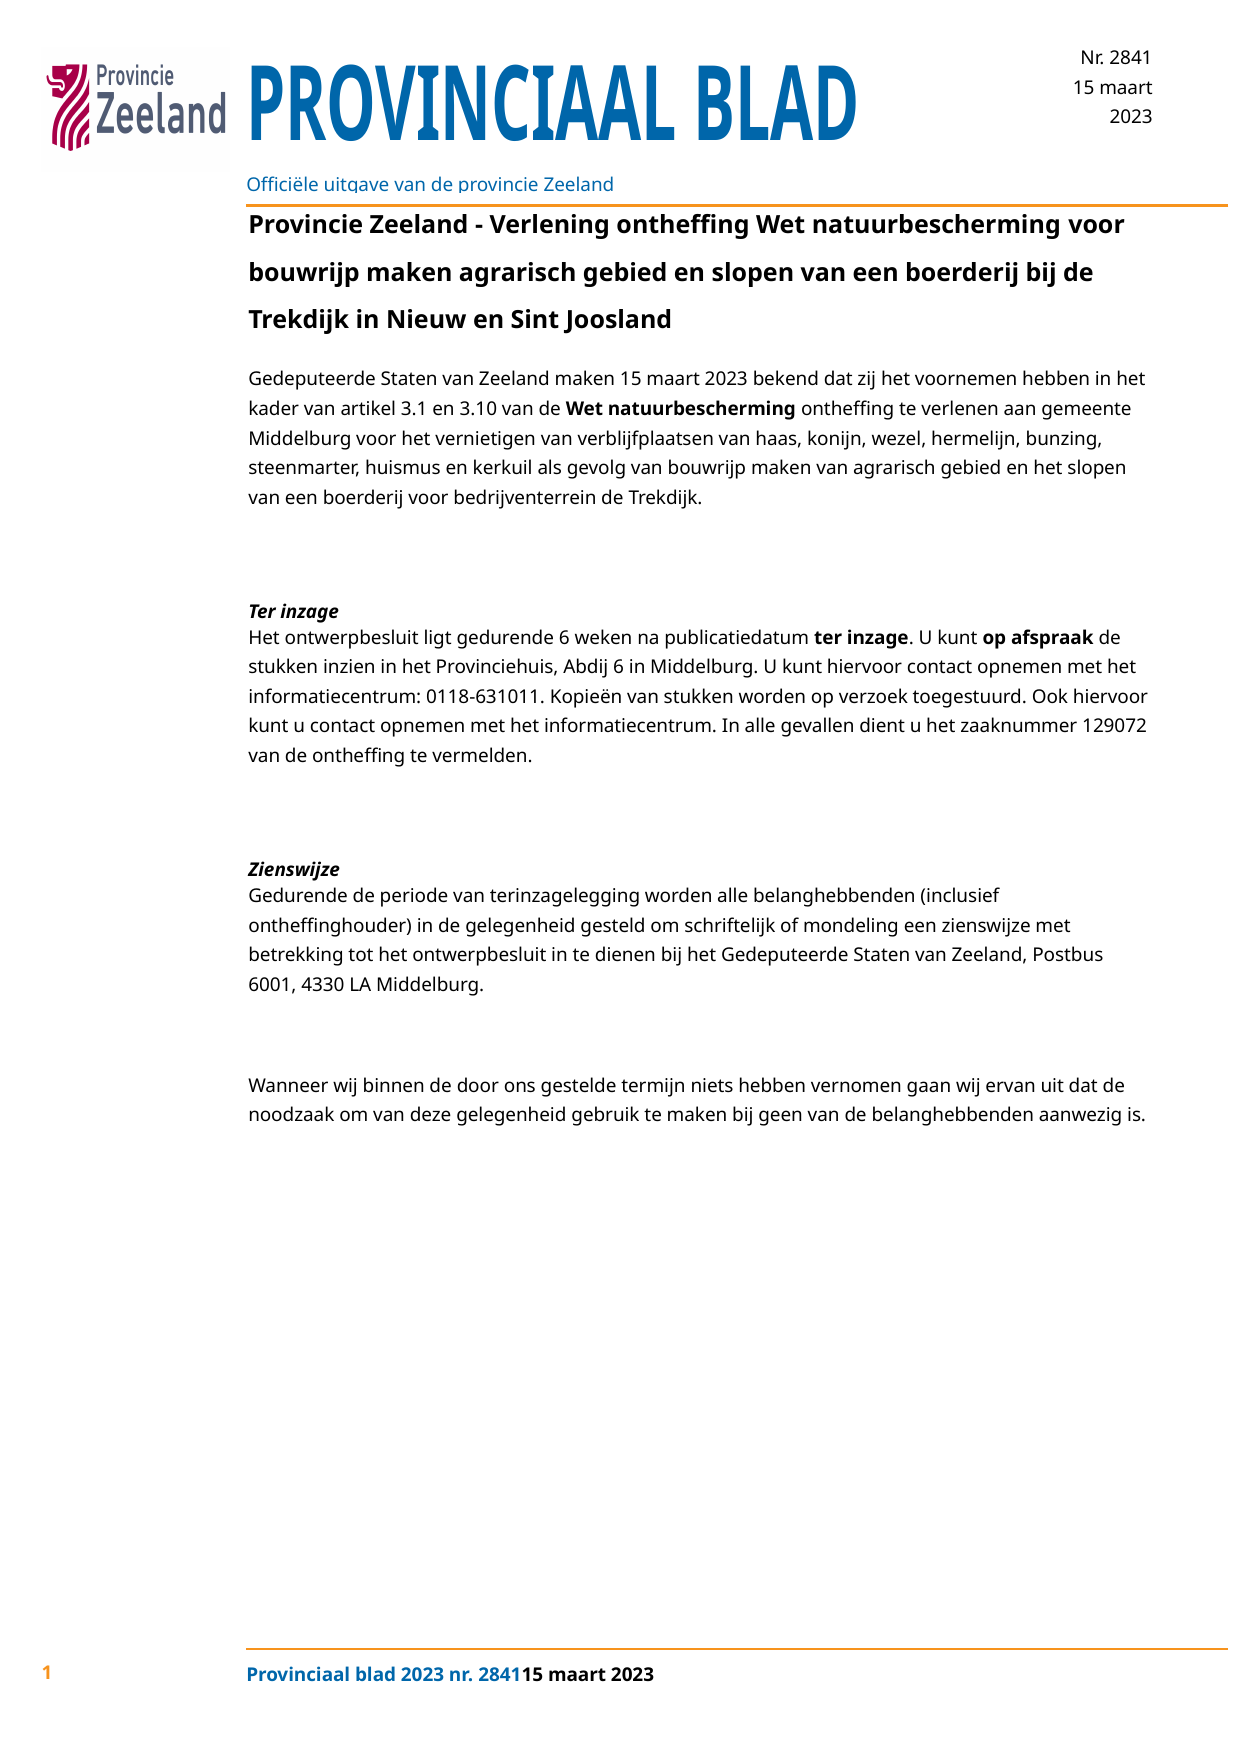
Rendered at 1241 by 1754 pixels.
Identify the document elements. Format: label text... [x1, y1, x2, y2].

text Wanneer wij binnen de door ons gestelde termijn niets hebben vernomen gaan wij ervan uit dat de noodzaak om van deze gelegenheid gebruik te maken bij geen van de belanghebbenden aanwezig is. [248, 1072, 1152, 1127]
text Gedeputeerde Staten van Zeeland maken 15 maart 2023 bekend dat zij het voornemen hebben in het kader van artikel 3.1 en 3.10 van de Wet natuurbescherming ontheffing te verlenen aan gemeente Middelburg voor het vernietigen van verblijfplaatsen van haas, konijn, wezel, hermelijn, bunzing, steenmarter, huismus en kerkuil als gevolg van bouwrijp maken van agrarisch gebied en het slopen van een boerderij voor bedrijventerrein de Trekdijk. [248, 366, 1152, 509]
text Zienswijze [248, 857, 1152, 882]
picture [41, 47, 231, 172]
text Ter inzage [248, 598, 1152, 624]
text Het ontwerpbesluit ligt gedurende 6 weken na publicatiedatum ter inzage. U kunt op afspraak de stukken inzien in het Provinciehuis, Abdij 6 in Middelburg. U kunt hiervoor contact opnemen met het informatiecentrum: 0118-631011. Kopieën van stukken worden op verzoek toegestuurd. Ook hiervoor kunt u contact opnemen met het informatiecentrum. In alle gevallen dient u het zaaknummer 129072 van de ontheffing te vermelden. [248, 624, 1152, 768]
text Provincie Zeeland - Verlening ontheffing Wet natuurbescherming voor bouwrijp maken agrarisch gebied en slopen van een boerderij bij de Trekdijk in Nieuw en Sint Joosland [248, 207, 1152, 336]
text Gedurende de periode van terinzagelegging worden alle belanghebbenden (inclusief ontheffinghouder) in de gelegenheid gesteld om schriftelijk of mondeling een zienswijze met betrekking tot het ontwerpbesluit in te dienen bij het Gedeputeerde Staten van Zeeland, Postbus 6001, 4330 LA Middelburg. [248, 882, 1152, 997]
